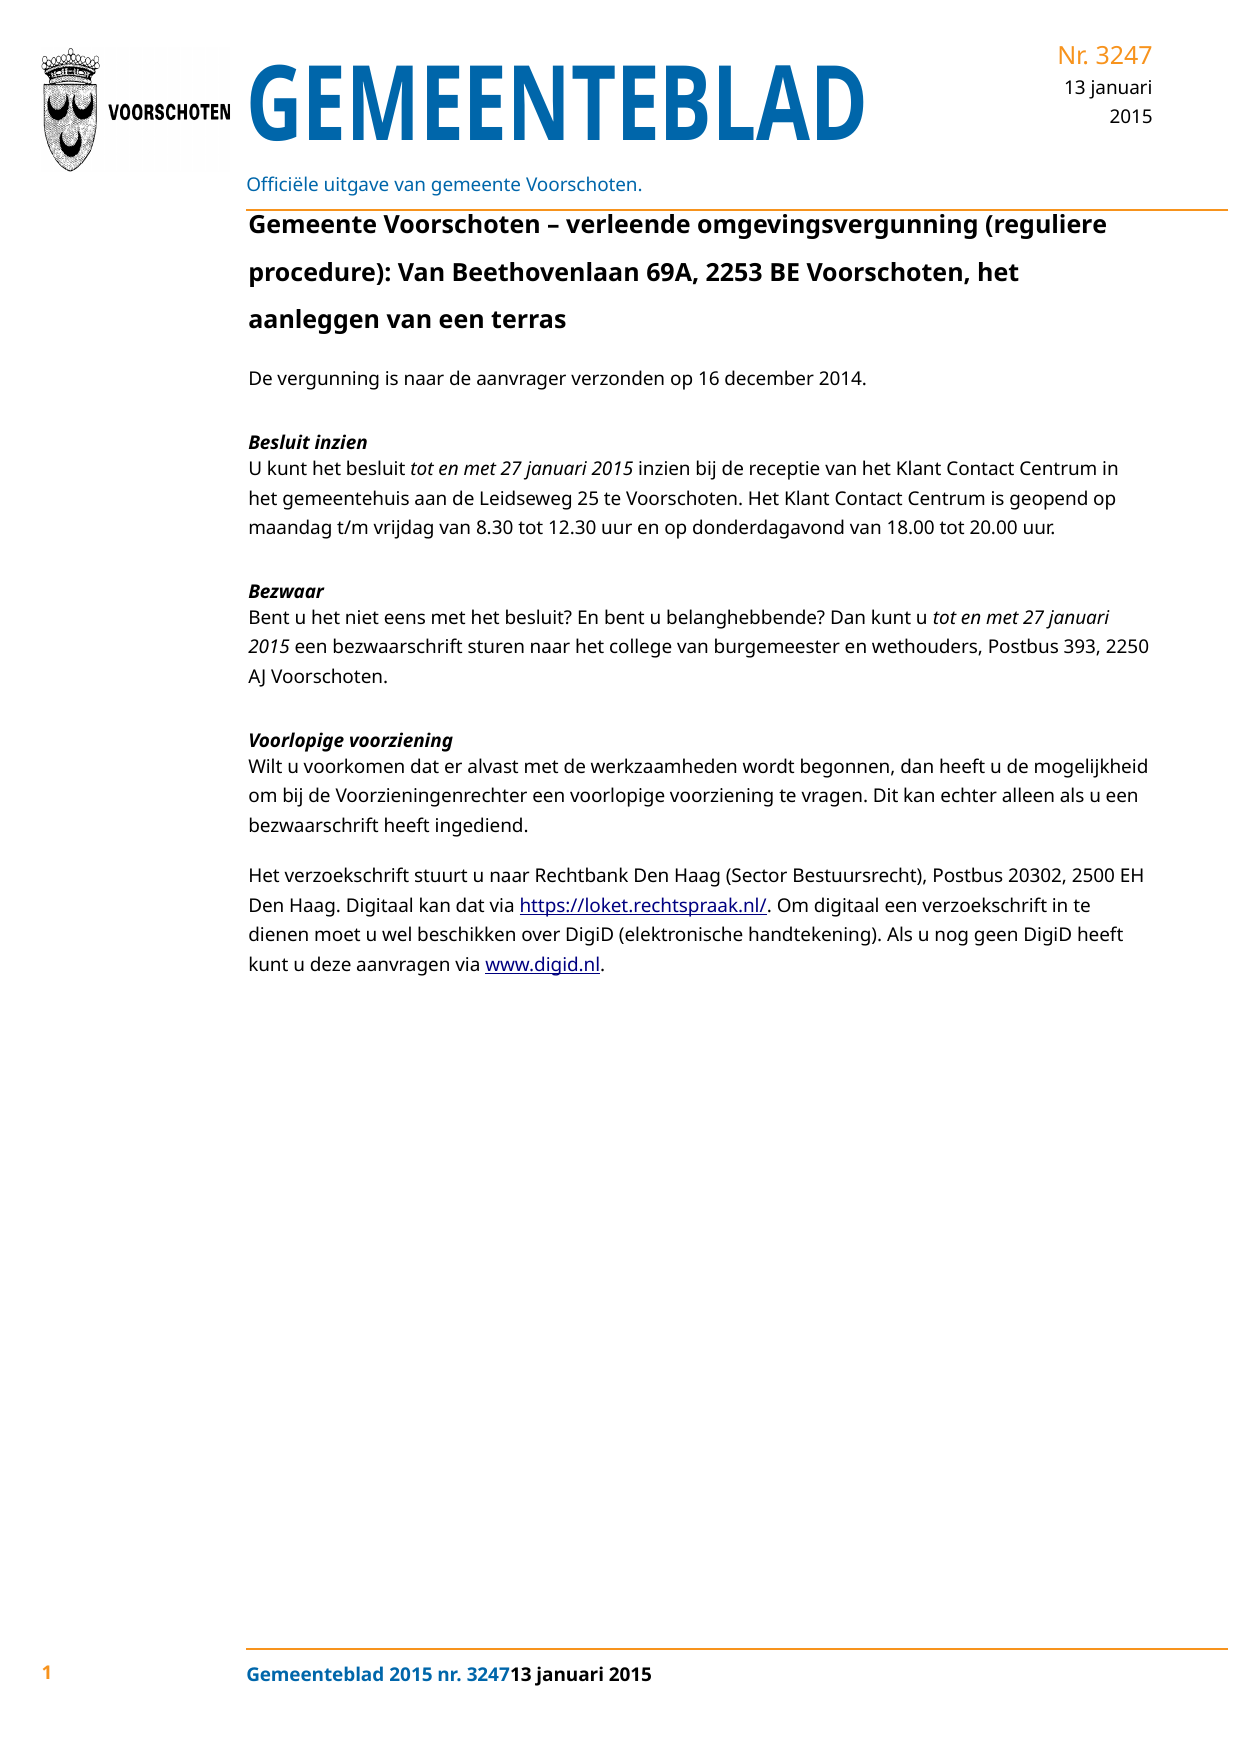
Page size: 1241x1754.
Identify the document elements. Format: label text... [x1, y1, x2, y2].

text Bezwaar [248, 578, 1152, 604]
text Besluit inzien [248, 429, 1152, 455]
picture [41, 47, 231, 172]
text Wilt u voorkomen dat er alvast met de werkzaamheden wordt begonnen, dan heeft u de mogelijkheid om bij de Voorzieningenrechter een voorlopige voorziening te vragen. Dit kan echter alleen als u een bezwaarschrift heeft ingediend. [248, 753, 1152, 838]
text U kunt het besluit tot en met 27 januari 2015 inzien bij de receptie van het Klant Contact Centrum in het gemeentehuis aan de Leidseweg 25 te Voorschoten. Het Klant Contact Centrum is geopend op maandag t/m vrijdag van 8.30 tot 12.30 uur en op donderdagavond van 18.00 tot 20.00 uur. [248, 455, 1152, 540]
text De vergunning is naar de aanvrager verzonden op 16 december 2014. [248, 366, 1152, 391]
text Het verzoekschrift stuurt u naar Rechtbank Den Haag (Sector Bestuursrecht), Postbus 20302, 2500 EH Den Haag. Digitaal kan dat via https://loket.rechtspraak.nl/. Om digitaal een verzoekschrift in te dienen moet u wel beschikken over DigiD (elektronische handtekening). Als u nog geen DigiD heeft kunt u deze aanvragen via www.digid.nl. [248, 862, 1152, 977]
text Bent u het niet eens met het besluit? En bent u belanghebbende? Dan kunt u tot en met 27 januari 2015 een bezwaarschrift sturen naar het college van burgemeester en wethouders, Postbus 393, 2250 AJ Voorschoten. [248, 604, 1152, 689]
text Voorlopige voorziening [248, 727, 1152, 753]
text Gemeente Voorschoten – verleende omgevingsvergunning (reguliere procedure): Van Beethovenlaan 69A, 2253 BE Voorschoten, het aanleggen van een terras [248, 211, 1152, 336]
